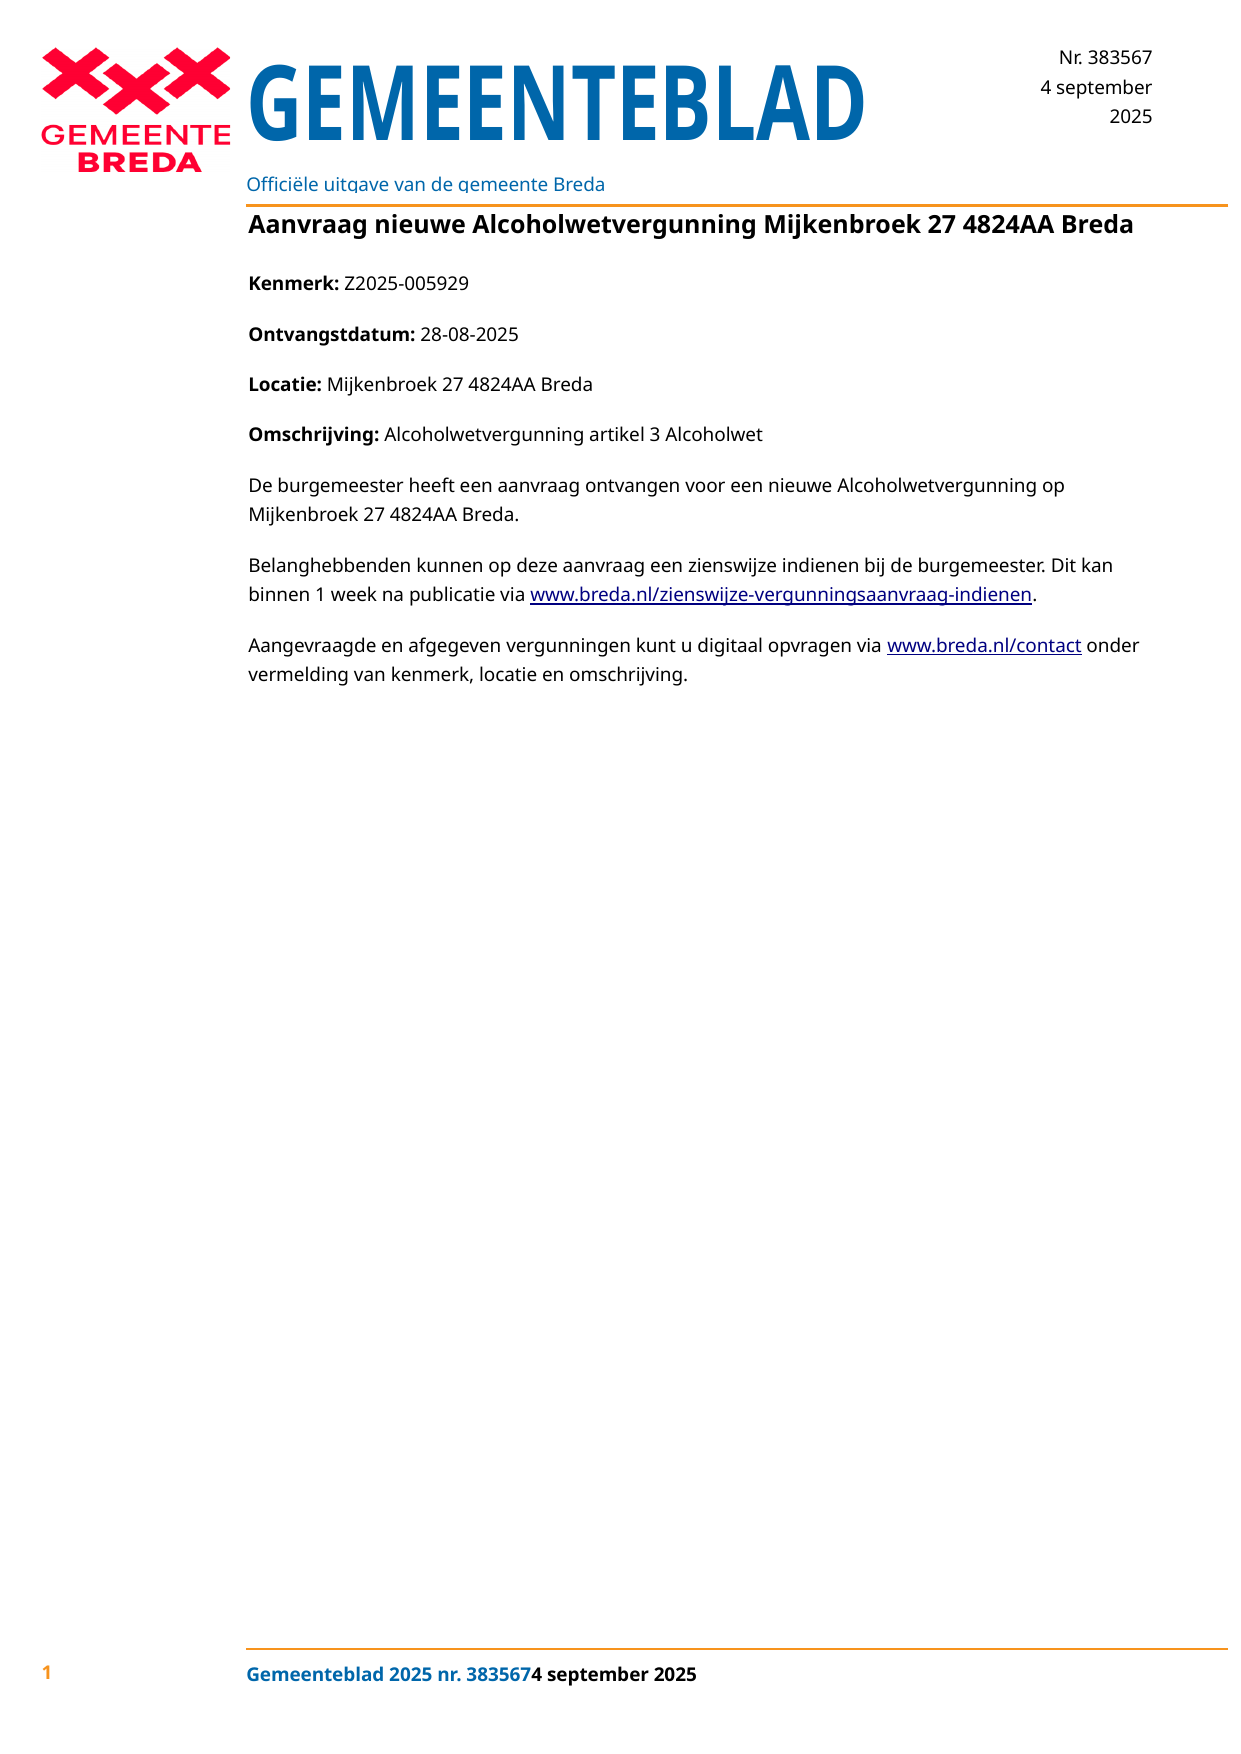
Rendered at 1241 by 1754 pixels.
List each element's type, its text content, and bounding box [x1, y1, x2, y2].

text Locatie: Mijkenbroek 27 4824AA Breda [248, 371, 1152, 397]
text Ontvangstdatum: 28-08-2025 [248, 321, 1152, 346]
text De burgemeester heeft een aanvraag ontvangen voor een nieuwe Alcoholwetvergunning op Mijkenbroek 27 4824AA Breda. [248, 472, 1152, 527]
text Aanvraag nieuwe Alcoholwetvergunning Mijkenbroek 27 4824AA Breda [248, 207, 1152, 241]
text Belanghebbenden kunnen op deze aanvraag een zienswijze indienen bij de burgemeester. Dit kan binnen 1 week na publicatie via www.breda.nl/zienswijze-vergunningsaanvraag-indienen. [248, 552, 1152, 607]
text Kenmerk: Z2025-005929 [248, 270, 1152, 296]
text Omschrijving: Alcoholwetvergunning artikel 3 Alcoholwet [248, 422, 1152, 447]
picture [41, 47, 231, 172]
text Aangevraagde en afgegeven vergunningen kunt u digitaal opvragen via www.breda.nl/contact onder vermelding van kenmerk, locatie en omschrijving. [248, 632, 1152, 687]
